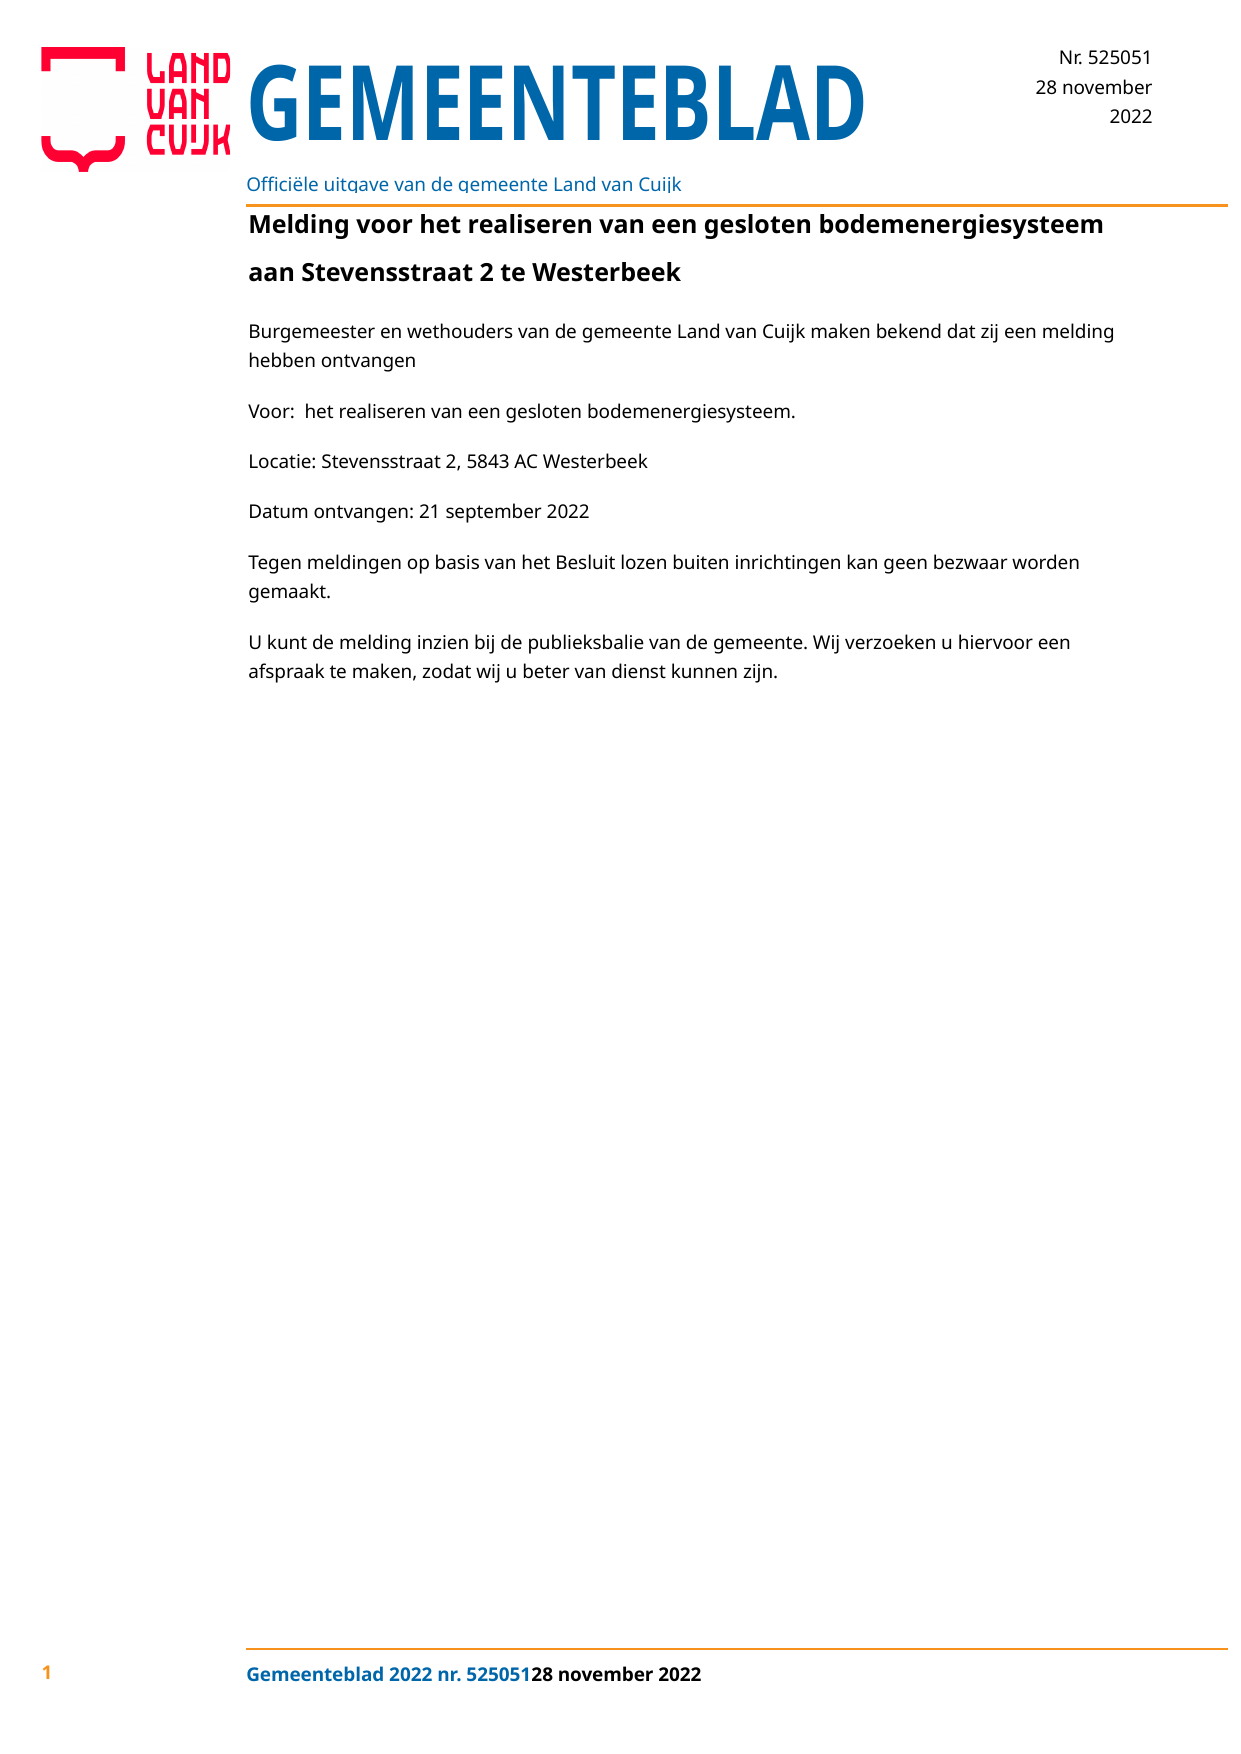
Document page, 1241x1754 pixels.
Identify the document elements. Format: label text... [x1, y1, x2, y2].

text Datum ontvangen: 21 september 2022 [248, 499, 1152, 524]
picture [41, 47, 231, 172]
text Voor: het realiseren van een gesloten bodemenergiesysteem. [248, 398, 1152, 424]
text Locatie: Stevensstraat 2, 5843 AC Westerbeek [248, 448, 1152, 474]
text U kunt de melding inzien bij de publieksbalie van de gemeente. Wij verzoeken u hiervoor een afspraak te maken, zodat wij u beter van dienst kunnen zijn. [248, 629, 1152, 684]
text Melding voor het realiseren van een gesloten bodemenergiesysteem aan Stevensstraat 2 te Westerbeek [248, 207, 1152, 288]
text Tegen meldingen op basis van het Besluit lozen buiten inrichtingen kan geen bezwaar worden gemaakt. [248, 549, 1152, 604]
text Burgemeester en wethouders van de gemeente Land van Cuijk maken bekend dat zij een melding hebben ontvangen [248, 318, 1152, 373]
